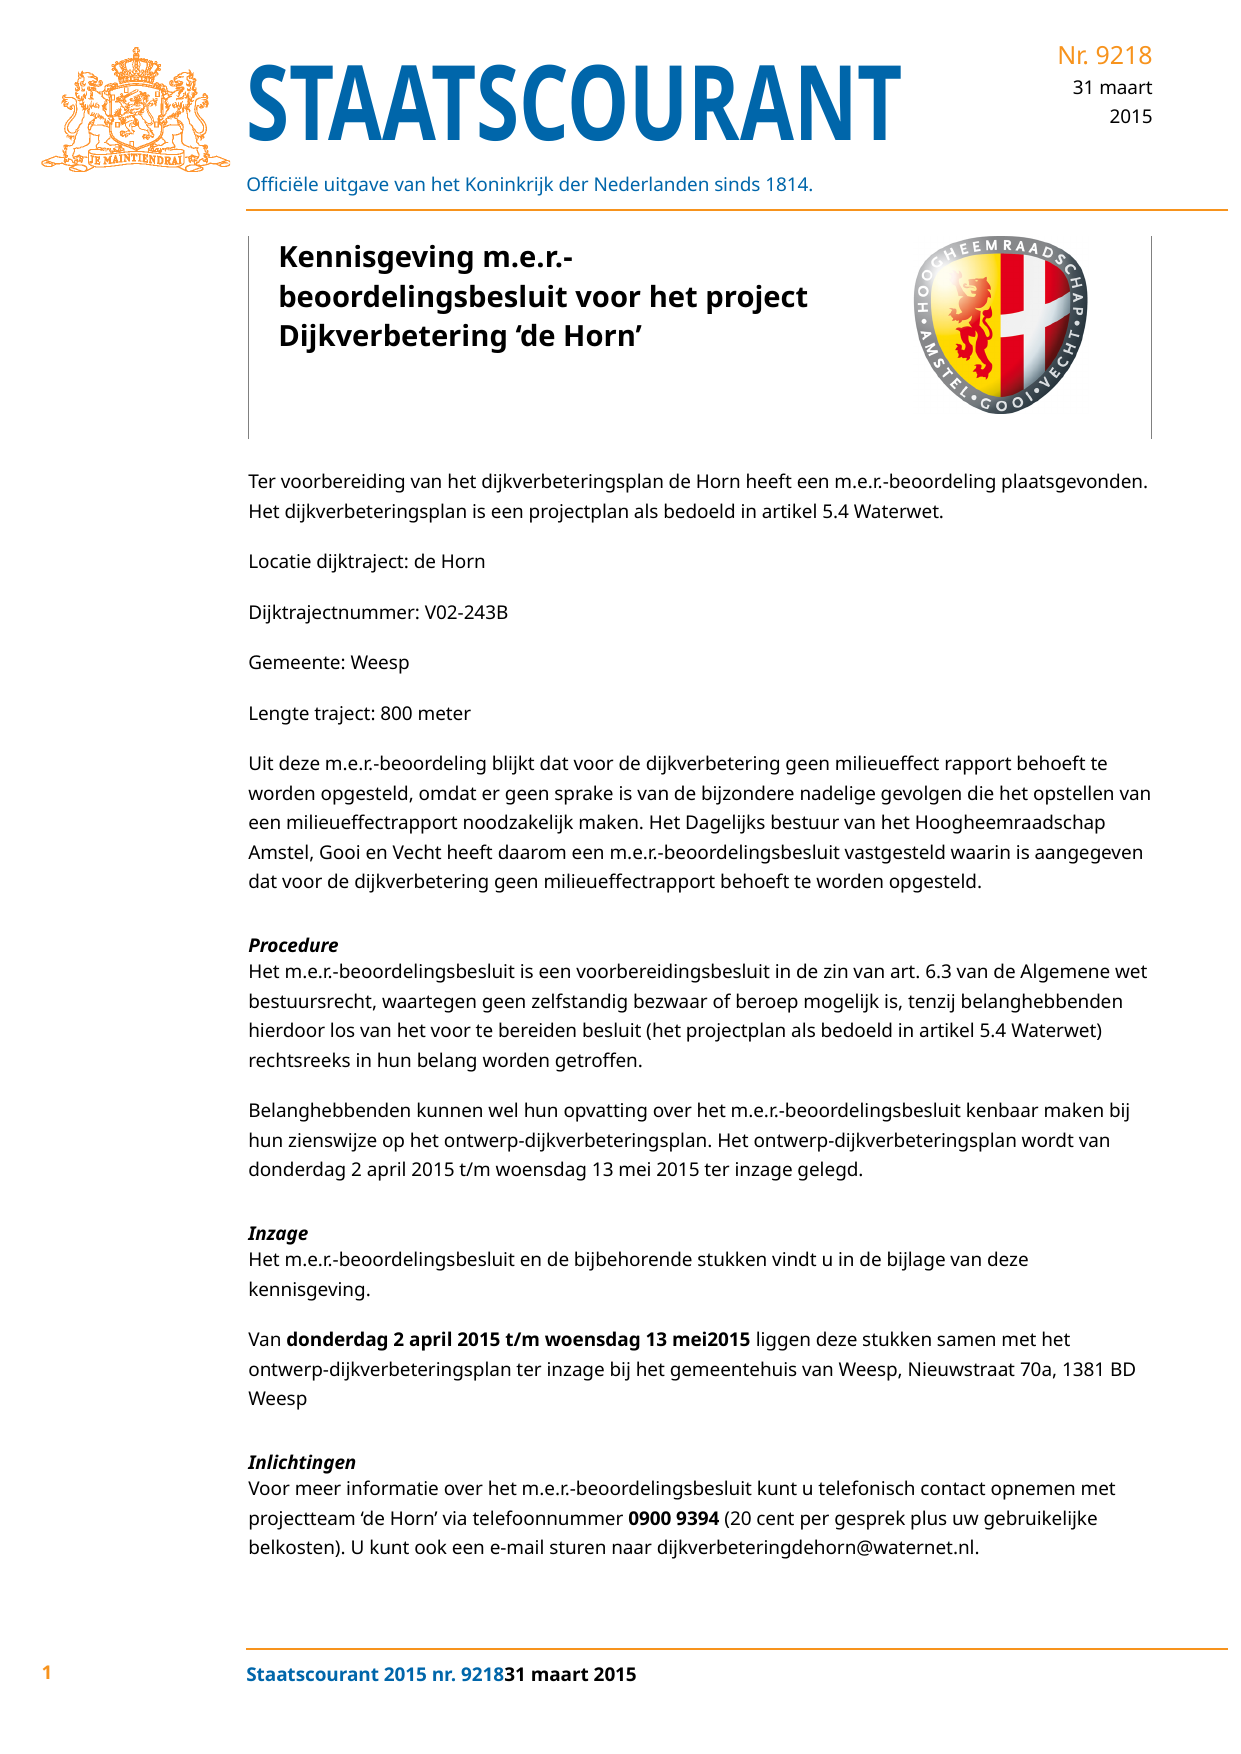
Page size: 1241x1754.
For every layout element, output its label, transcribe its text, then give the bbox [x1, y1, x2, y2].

picture [41, 47, 231, 172]
text Dijktrajectnummer: V02-243B [248, 599, 1152, 625]
text Inzage [248, 1221, 1152, 1246]
text Lengte traject: 800 meter [248, 700, 1152, 726]
table_header [1089, 236, 1151, 413]
text Ter voorbereiding van het dijkverbeteringsplan de Horn heeft een m.e.r.-beoordeling plaatsgevonden. Het dijkverbeteringsplan is een projectplan als bedoeld in artikel 5.4 Waterwet. [248, 469, 1152, 524]
table_header [850, 236, 912, 413]
table_header Kennisgeving m.e.r.-beoordelingsbesluit voor het project Dijkverbetering ‘de Horn’ [249, 236, 850, 439]
text Uit deze m.e.r.-beoordeling blijkt dat voor de dijkverbetering geen milieueffect rapport behoeft te worden opgesteld, omdat er geen sprake is van de bijzondere nadelige gevolgen die het opstellen van een milieueffectrapport noodzakelijk maken. Het Dagelijks bestuur van het Hoogheemraadschap Amstel, Gooi en Vecht heeft daarom een m.e.r.-beoordelingsbesluit vastgesteld waarin is aangegeven dat voor de dijkverbetering geen milieueffectrapport behoeft te worden opgesteld. [248, 750, 1152, 894]
picture [912, 236, 1089, 414]
text Belanghebbenden kunnen wel hun opvatting over het m.e.r.-beoordelingsbesluit kenbaar maken bij hun zienswijze op het ontwerp-dijkverbeteringsplan. Het ontwerp-dijkverbeteringsplan wordt van donderdag 2 april 2015 t/m woensdag 13 mei 2015 ter inzage gelegd. [248, 1097, 1152, 1182]
text Gemeente: Weesp [248, 649, 1152, 675]
text Het m.e.r.-beoordelingsbesluit is een voorbereidingsbesluit in de zin van art. 6.3 van de Algemene wet bestuursrecht, waartegen geen zelfstandig bezwaar of beroep mogelijk is, tenzij belanghebbenden hierdoor los van het voor te bereiden besluit (het projectplan als bedoeld in artikel 5.4 Waterwet) rechtsreeks in hun belang worden getroffen. [248, 958, 1152, 1073]
text Procedure [248, 933, 1152, 958]
text Het m.e.r.-beoordelingsbesluit en de bijbehorende stukken vindt u in de bijlage van deze kennisgeving. [248, 1246, 1152, 1302]
table_header [850, 414, 1151, 439]
text Van donderdag 2 april 2015 t/m woensdag 13 mei2015 liggen deze stukken samen met het ontwerp-dijkverbeteringsplan ter inzage bij het gemeentehuis van Weesp, Nieuwstraat 70a, 1381 BD Weesp [248, 1326, 1152, 1411]
text Inlichtingen [248, 1449, 1152, 1475]
text Locatie dijktraject: de Horn [248, 549, 1152, 574]
text Voor meer informatie over het m.e.r.-beoordelingsbesluit kunt u telefonisch contact opnemen met projectteam ‘de Horn’ via telefoonnummer 0900 9394 (20 cent per gesprek plus uw gebruikelijke belkosten). U kunt ook een e-mail sturen naar dijkverbeteringdehorn@waternet.nl. [248, 1475, 1152, 1560]
